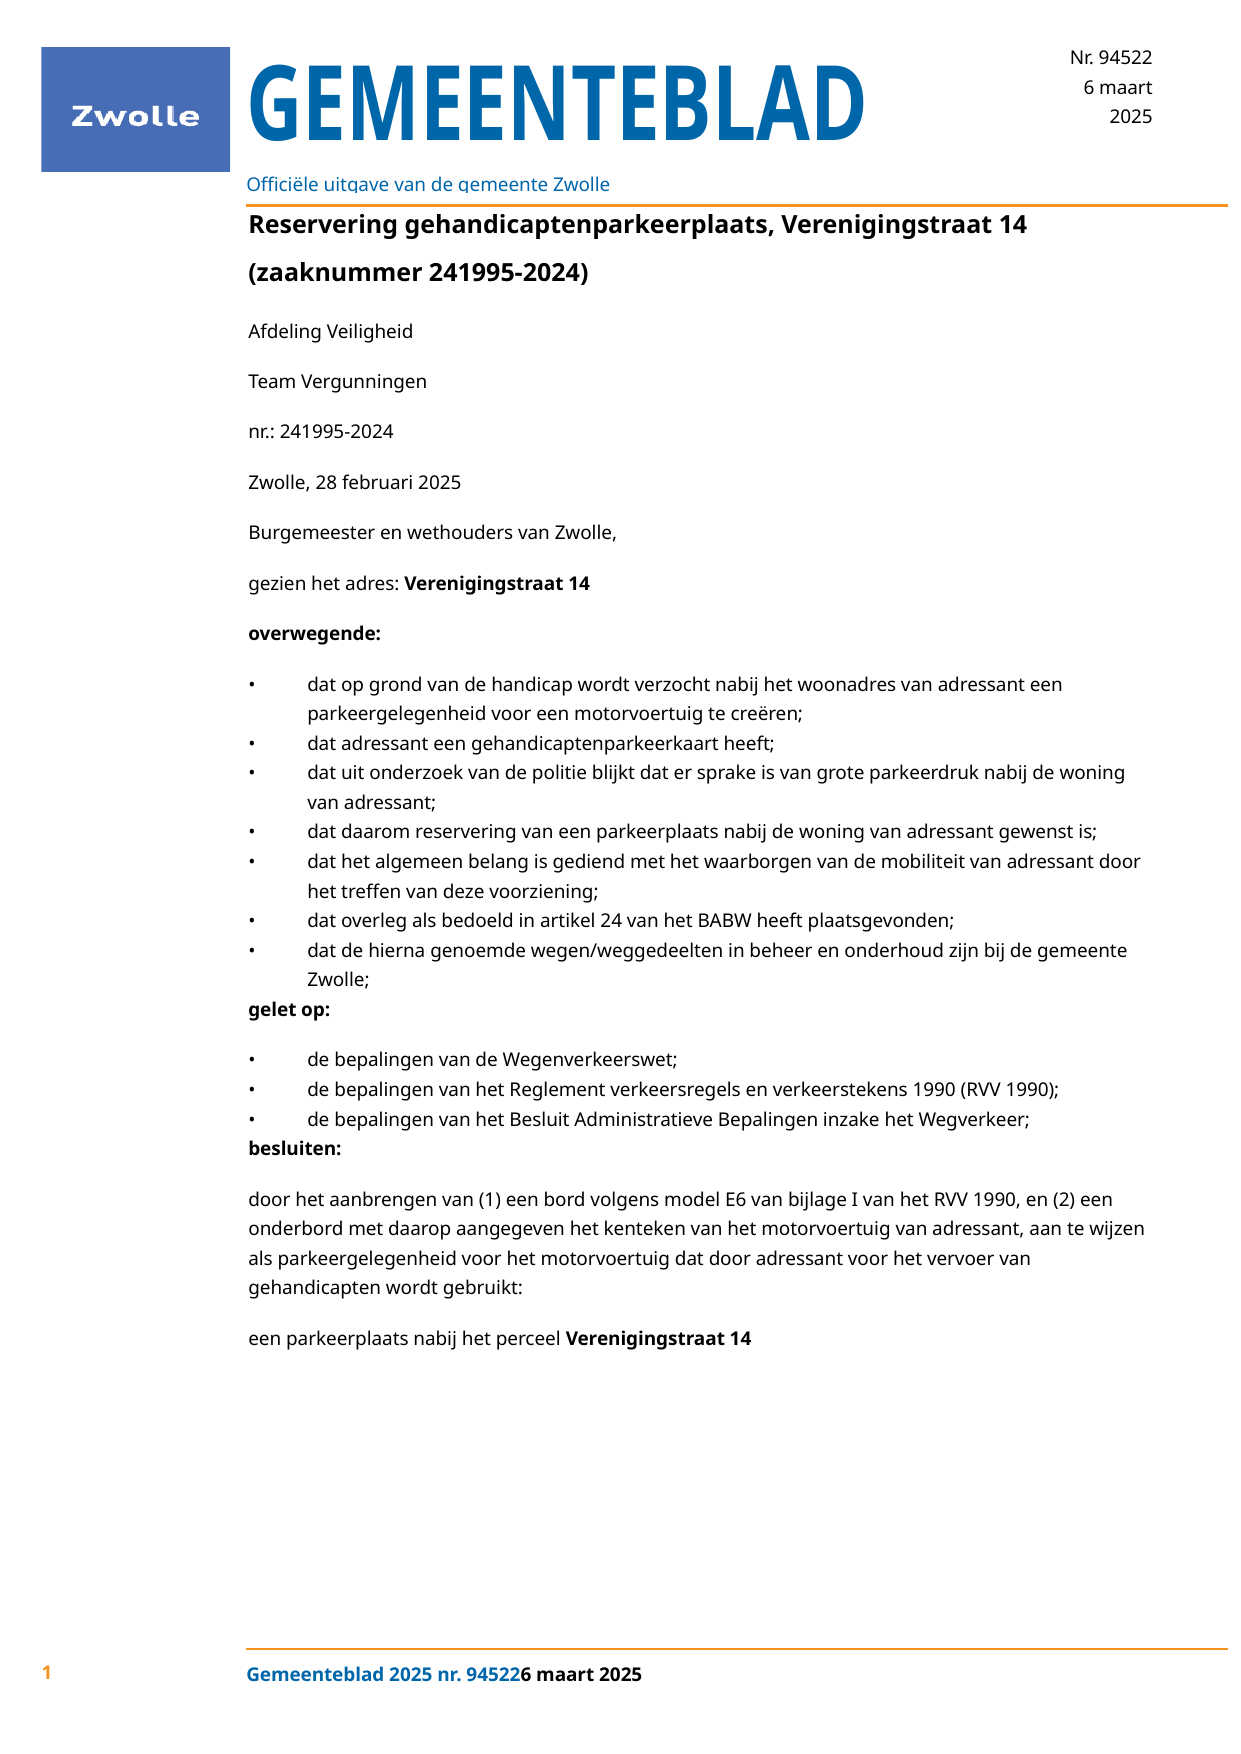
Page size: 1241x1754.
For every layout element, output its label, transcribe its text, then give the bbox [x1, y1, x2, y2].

list dat het algemeen belang is gediend met het waarborgen van de mobiliteit van adressant door het treffen van deze voorziening; [248, 848, 1152, 904]
text Zwolle, 28 februari 2025 [248, 469, 1152, 495]
text Team Vergunningen [248, 368, 1152, 394]
text besluiten: [248, 1135, 1152, 1161]
text overwegende: [248, 620, 1152, 646]
text nr.: 241995-2024 [248, 419, 1152, 444]
text Reservering gehandicaptenparkeerplaats, Verenigingstraat 14 (zaaknummer 241995-2024) [248, 207, 1152, 288]
text Afdeling Veiligheid [248, 318, 1152, 344]
list dat de hierna genoemde wegen/weggedeelten in beheer en onderhoud zijn bij de gemeente Zwolle; [248, 937, 1152, 992]
picture [41, 47, 231, 172]
text gezien het adres: Verenigingstraat 14 [248, 570, 1152, 596]
list de bepalingen van het Besluit Administratieve Bepalingen inzake het Wegverkeer; [248, 1106, 1152, 1132]
list dat op grond van de handicap wordt verzocht nabij het woonadres van adressant een parkeergelegenheid voor een motorvoertuig te creëren; [248, 671, 1152, 726]
list de bepalingen van de Wegenverkeerswet; [248, 1047, 1152, 1072]
list dat adressant een gehandicaptenparkeerkaart heeft; [248, 730, 1152, 756]
text gelet op: [248, 996, 1152, 1022]
text door het aanbrengen van (1) een bord volgens model E6 van bijlage I van het RVV 1990, en (2) een onderbord met daarop aangegeven het kenteken van het motorvoertuig van adressant, aan te wijzen als parkeergelegenheid voor het motorvoertuig dat door adressant voor het vervoer van gehandicapten wordt gebruikt: [248, 1186, 1152, 1300]
list dat daarom reservering van een parkeerplaats nabij de woning van adressant gewenst is; [248, 819, 1152, 844]
text Burgemeester en wethouders van Zwolle, [248, 519, 1152, 545]
list dat uit onderzoek van de politie blijkt dat er sprake is van grote parkeerdruk nabij de woning van adressant; [248, 759, 1152, 815]
list dat overleg als bedoeld in artikel 24 van het BABW heeft plaatsgevonden; [248, 907, 1152, 933]
text een parkeerplaats nabij het perceel Verenigingstraat 14 [248, 1325, 1152, 1351]
list de bepalingen van het Reglement verkeersregels en verkeerstekens 1990 (RVV 1990); [248, 1076, 1152, 1102]
